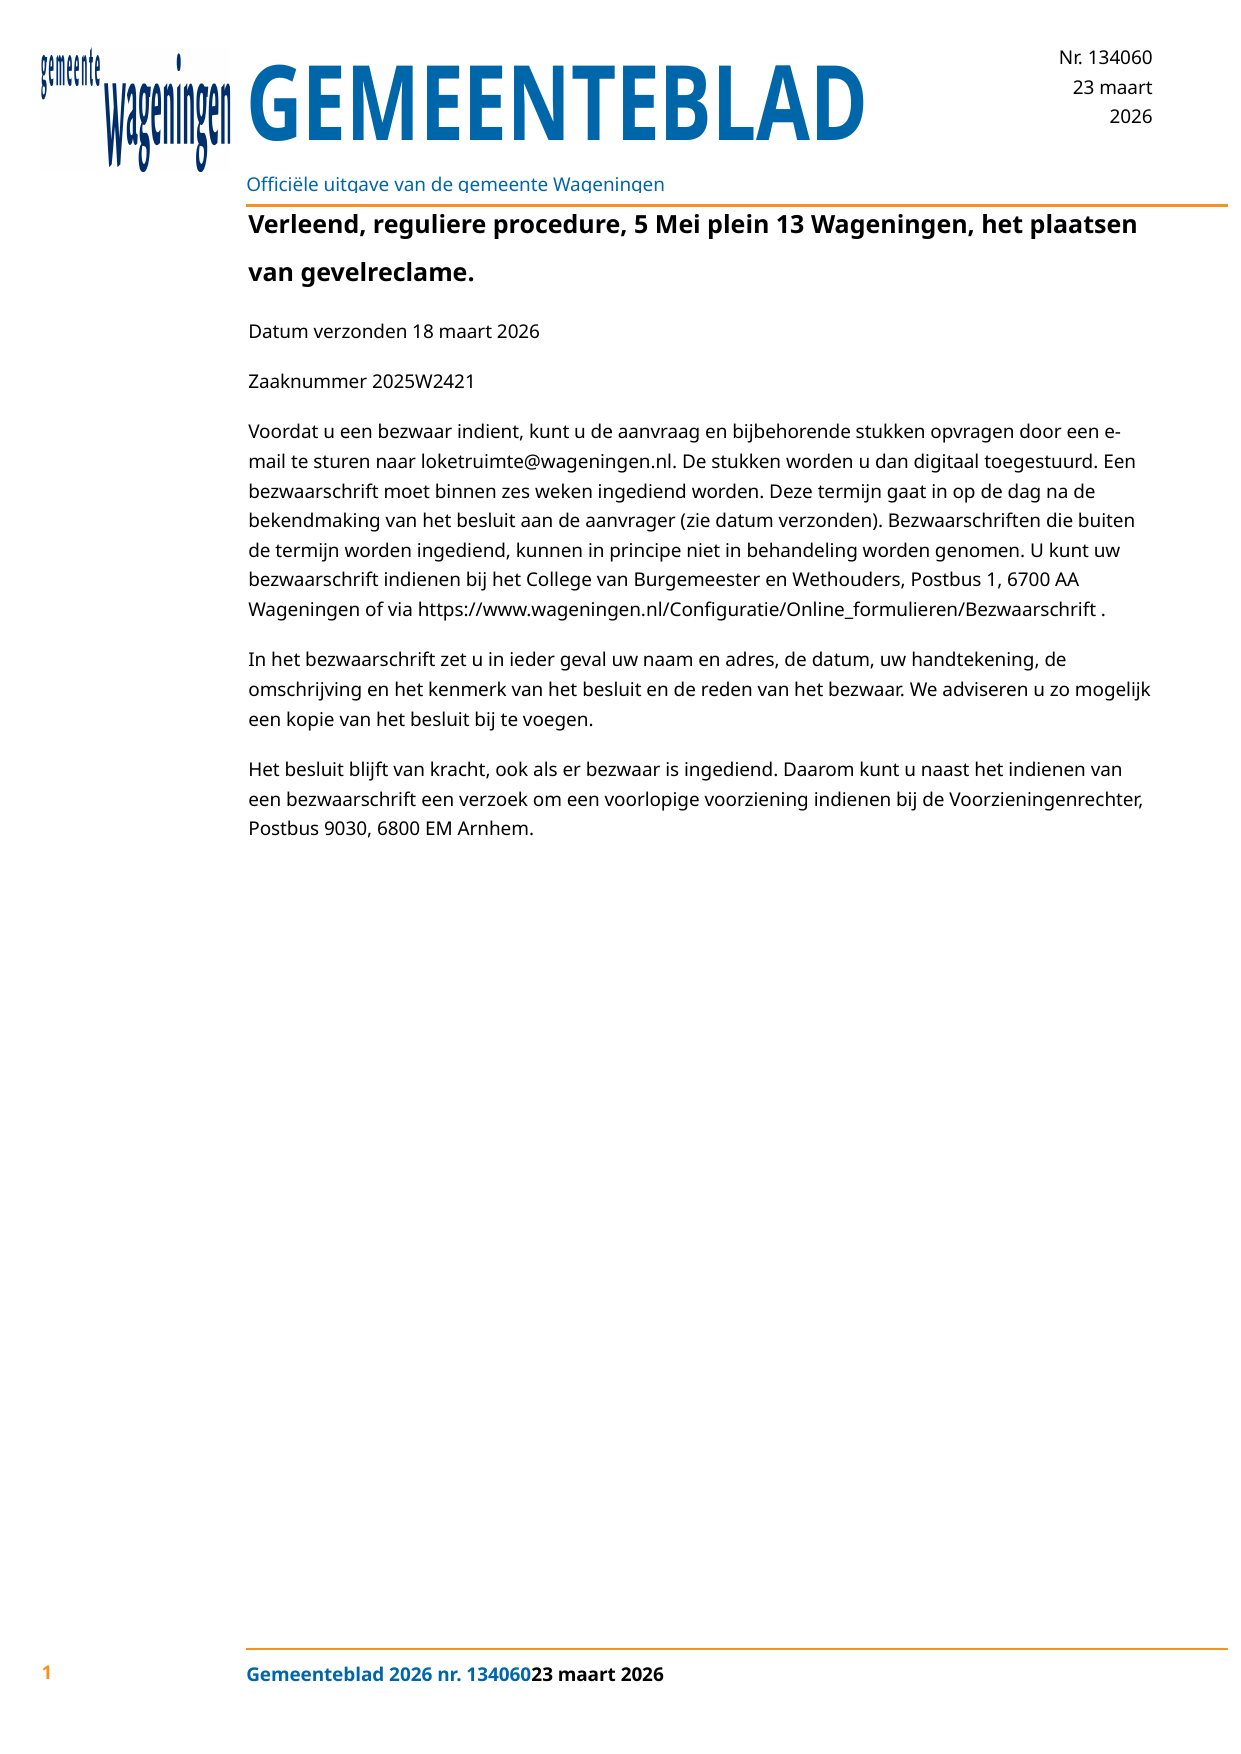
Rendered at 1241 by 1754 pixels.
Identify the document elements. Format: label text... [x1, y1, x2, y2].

text Voordat u een bezwaar indient, kunt u de aanvraag en bijbehorende stukken opvragen door een e-mail te sturen naar loketruimte@wageningen.nl. De stukken worden u dan digitaal toegestuurd. Een bezwaarschrift moet binnen zes weken ingediend worden. Deze termijn gaat in op de dag na de bekendmaking van het besluit aan de aanvrager (zie datum verzonden). Bezwaarschriften die buiten de termijn worden ingediend, kunnen in principe niet in behandeling worden genomen. U kunt uw bezwaarschrift indienen bij het College van Burgemeester en Wethouders, Postbus 1, 6700 AA Wageningen of via https://www.wageningen.nl/Configuratie/Online_formulieren/Bezwaarschrift . [248, 419, 1152, 622]
text Datum verzonden 18 maart 2026 [248, 318, 1152, 344]
text In het bezwaarschrift zet u in ieder geval uw naam en adres, de datum, uw handtekening, de omschrijving en het kenmerk van het besluit en de reden van het bezwaar. We adviseren u zo mogelijk een kopie van het besluit bij te voegen. [248, 647, 1152, 732]
text Verleend, reguliere procedure, 5 Mei plein 13 Wageningen, het plaatsen van gevelreclame. [248, 207, 1152, 288]
picture [41, 47, 231, 172]
text Het besluit blijft van kracht, ook als er bezwaar is ingediend. Daarom kunt u naast het indienen van een bezwaarschrift een verzoek om een voorlopige voorziening indienen bij de Voorzieningenrechter, Postbus 9030, 6800 EM Arnhem. [248, 756, 1152, 841]
text Zaaknummer 2025W2421 [248, 368, 1152, 394]
